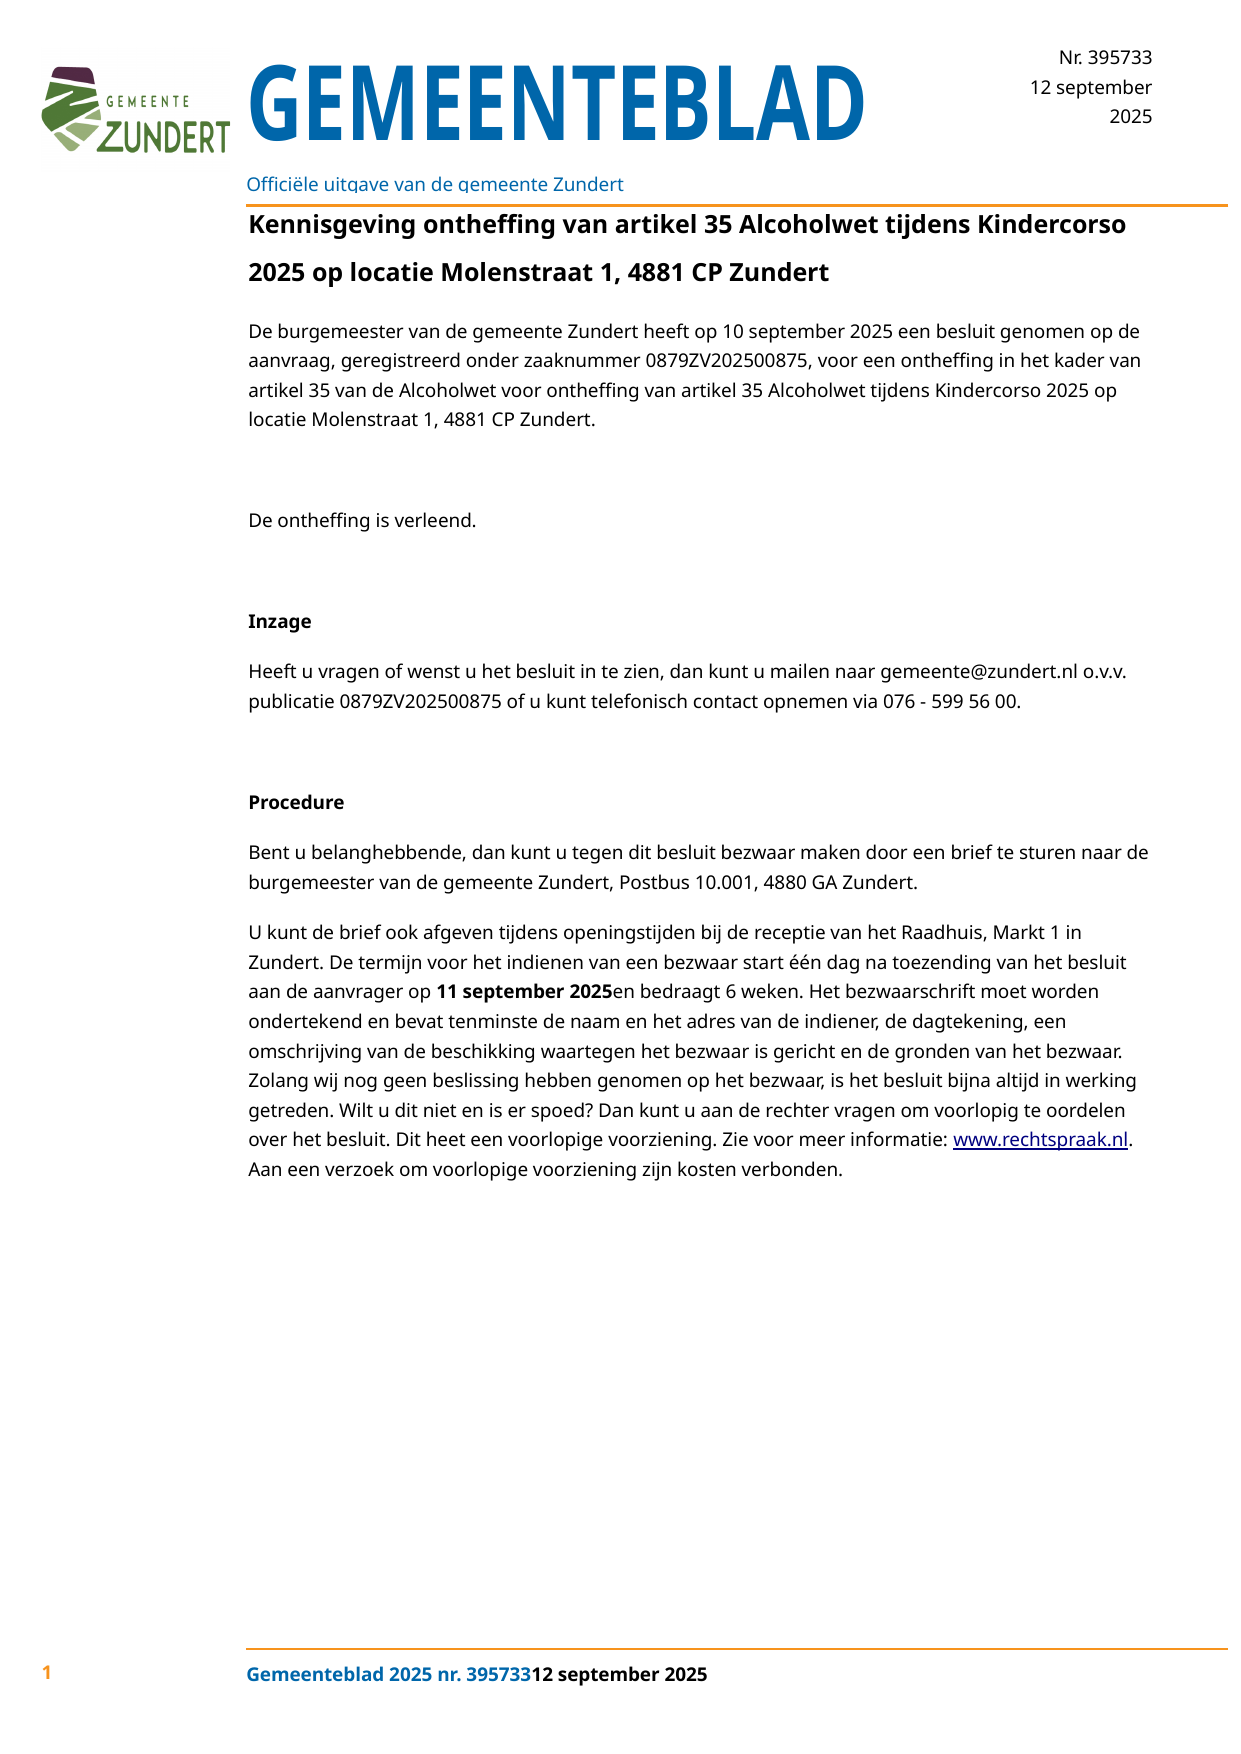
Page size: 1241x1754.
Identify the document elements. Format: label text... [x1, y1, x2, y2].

text Heeft u vragen of wenst u het besluit in te zien, dan kunt u mailen naar gemeente@zundert.nl o.v.v. publicatie 0879ZV202500875 of u kunt telefonisch contact opnemen via 076 - 599 56 00. [248, 659, 1152, 714]
text Inzage [248, 608, 1152, 634]
picture [41, 47, 231, 172]
text De burgemeester van de gemeente Zundert heeft op 10 september 2025 een besluit genomen op de aanvraag, geregistreerd onder zaaknummer 0879ZV202500875, voor een ontheffing in het kader van artikel 35 van de Alcoholwet voor ontheffing van artikel 35 Alcoholwet tijdens Kindercorso 2025 op locatie Molenstraat 1, 4881 CP Zundert. [248, 318, 1152, 432]
text Bent u belanghebbende, dan kunt u tegen dit besluit bezwaar maken door een brief te sturen naar de burgemeester van de gemeente Zundert, Postbus 10.001, 4880 GA Zundert. [248, 839, 1152, 895]
text Kennisgeving ontheffing van artikel 35 Alcoholwet tijdens Kindercorso 2025 op locatie Molenstraat 1, 4881 CP Zundert [248, 207, 1152, 288]
text Procedure [248, 789, 1152, 815]
text U kunt de brief ook afgeven tijdens openingstijden bij de receptie van het Raadhuis, Markt 1 in Zundert. De termijn voor het indienen van een bezwaar start één dag na toezending van het besluit aan de aanvrager op 11 september 2025en bedraagt 6 weken. Het bezwaarschrift moet worden ondertekend en bevat tenminste de naam en het adres van de indiener, de dagtekening, een omschrijving van de beschikking waartegen het bezwaar is gericht en de gronden van het bezwaar. Zolang wij nog geen beslissing hebben genomen op het bezwaar, is het besluit bijna altijd in werking getreden. Wilt u dit niet en is er spoed? Dan kunt u aan de rechter vragen om voorlopig te oordelen over het besluit. Dit heet een voorlopige voorziening. Zie voor meer informatie: www.rechtspraak.nl. Aan een verzoek om voorlopige voorziening zijn kosten verbonden. [248, 919, 1152, 1182]
text De ontheffing is verleend. [248, 507, 1152, 533]
